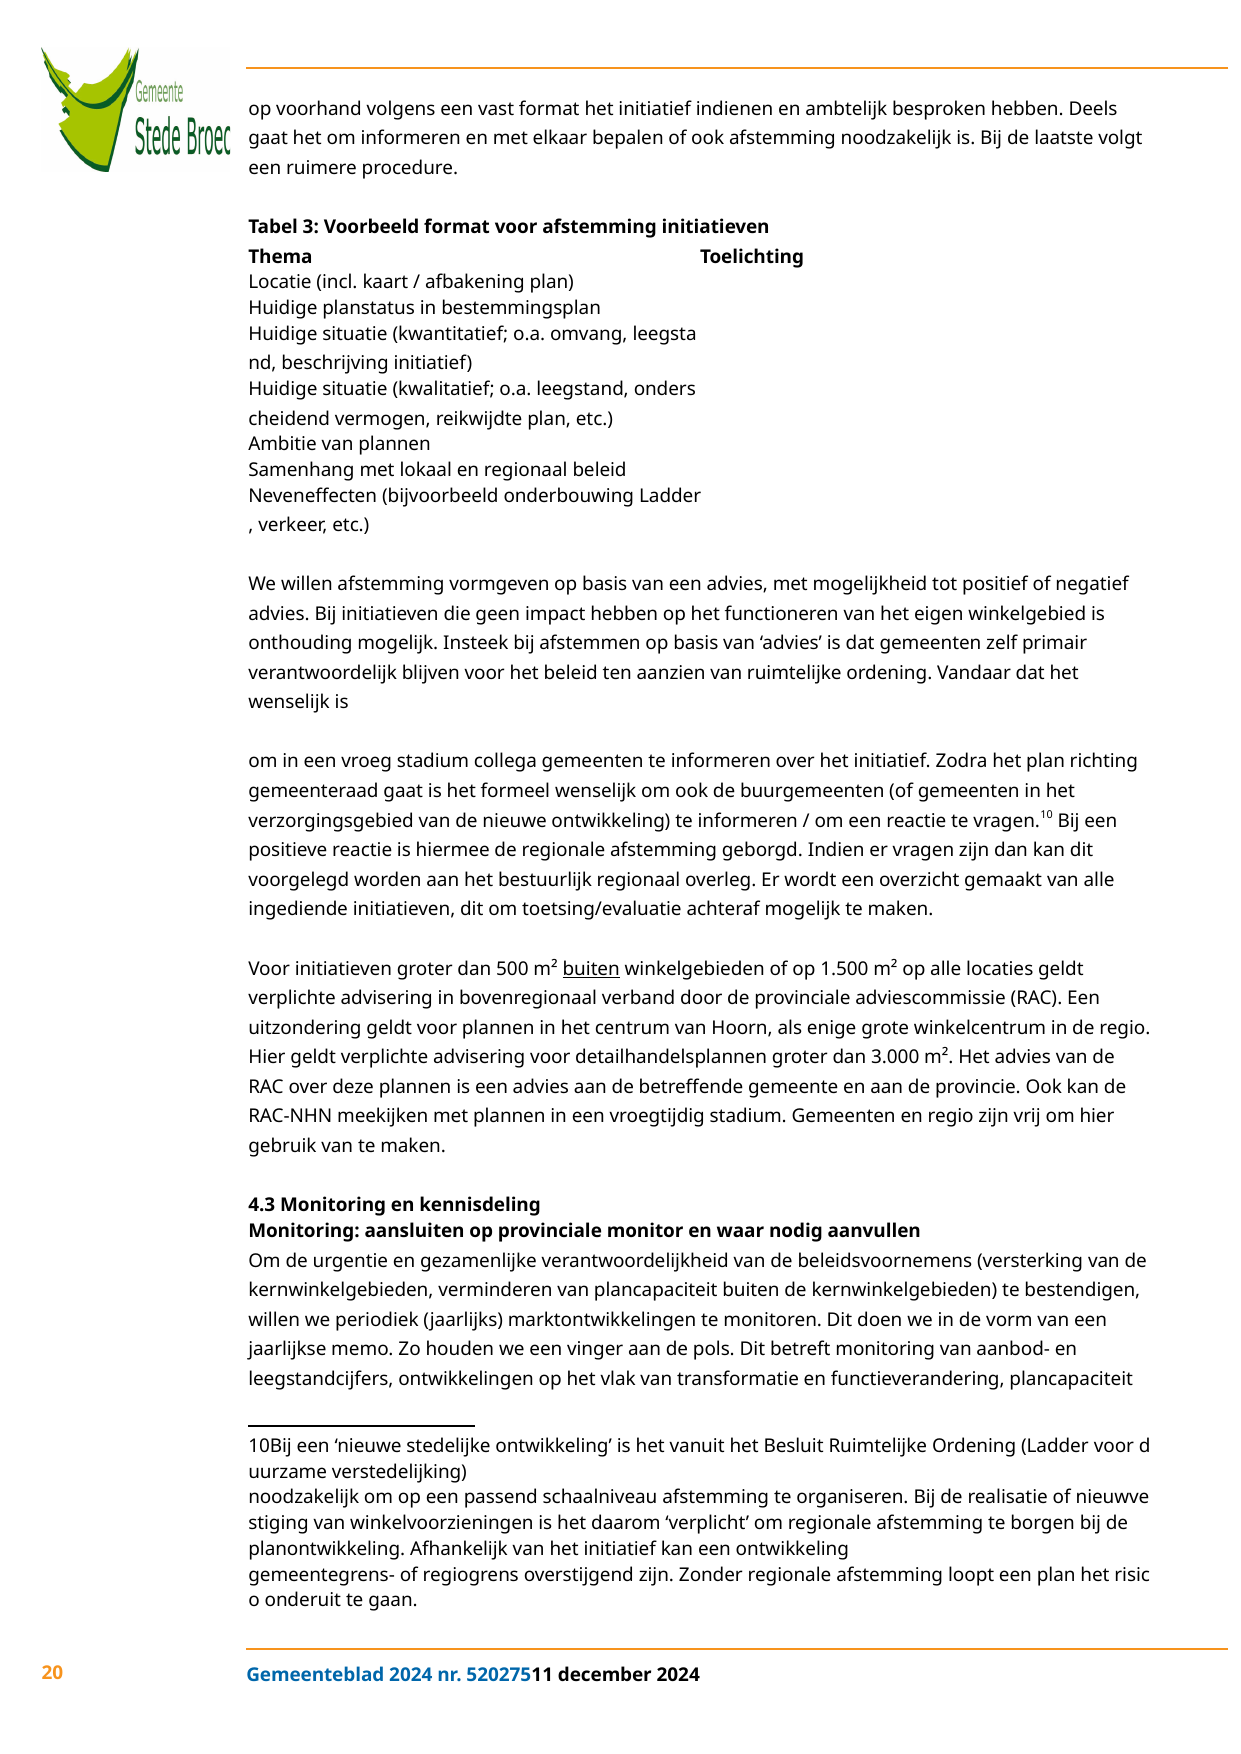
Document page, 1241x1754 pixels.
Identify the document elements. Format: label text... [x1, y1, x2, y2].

table_cell [700, 456, 1152, 482]
table_cell Huidige situatie (kwalitatief; o.a. leegstand, onderscheidend vermogen, reikwijdte plan, etc.) [248, 375, 700, 431]
text op voorhand volgens een vast format het initiatief indienen en ambtelijk besproken hebben. Deels gaat het om informeren en met elkaar bepalen of ook afstemming noodzakelijk is. Bij de laatste volgt een ruimere procedure. [248, 95, 1152, 180]
text Om de urgentie en gezamenlijke verantwoordelijkheid van de beleidsvoornemens (versterking van de kernwinkelgebieden, verminderen van plancapaciteit buiten de kernwinkelgebieden) te bestendigen, willen we periodiek (jaarlijks) marktontwikkelingen te monitoren. Dit doen we in de vorm van een jaarlijkse memo. Zo houden we een vinger aan de pols. Dit betreft monitoring van aanbod- en leegstandcijfers, ontwikkelingen op het vlak van transformatie en functieverandering, plancapaciteit [248, 1247, 1152, 1391]
table_cell [700, 431, 1152, 456]
table_header Toelichting [700, 243, 1152, 268]
picture [41, 47, 231, 172]
table_cell [700, 269, 1152, 294]
text om in een vroeg stadium collega gemeenten te informeren over het initiatief. Zodra het plan richting gemeenteraad gaat is het formeel wenselijk om ook de buurgemeenten (of gemeenten in het verzorgingsgebied van de nieuwe ontwikkeling) te informeren / om een reactie te vragen. Bij een positieve reactie is hiermee de regionale afstemming geborgd. Indien er vragen zijn dan kan dit voorgelegd worden aan het bestuurlijk regionaal overleg. Er wordt een overzicht gemaakt van alle ingediende initiatieven, dit om toetsing/evaluatie achteraf mogelijk te maken. [248, 748, 1152, 921]
table_cell [700, 375, 1152, 431]
text Voor initiatieven groter dan 500 m² buiten winkelgebieden of op 1.500 m² op alle locaties geldt verplichte advisering in bovenregionaal verband door de provinciale adviescommissie (RAC). Een uitzondering geldt voor plannen in het centrum van Hoorn, als enige grote winkelcentrum in de regio. Hier geldt verplichte advisering voor detailhandelsplannen groter dan 3.000 m². Het advies van de RAC over deze plannen is een advies aan de betreffende gemeente en aan de provincie. Ook kan de RAC-NHN meekijken met plannen in een vroegtijdig stadium. Gemeenten en regio zijn vrij om hier gebruik van te maken. [248, 955, 1152, 1158]
table_cell Samenhang met lokaal en regionaal beleid [248, 456, 700, 482]
text Bij een ‘nieuwe stedelijke ontwikkeling’ is het vanuit het Besluit Ruimtelijke Ordening (Ladder voor duurzame verstedelijking) noodzakelijk om op een passend schaalniveau afstemming te organiseren. Bij de realisatie of nieuwvestiging van winkelvoorzieningen is het daarom ‘verplicht’ om regionale afstemming te borgen bij de planontwikkeling. Afhankelijk van het initiatief kan een ontwikkeling gemeentegrens- of regiogrens overstijgend zijn. Zonder regionale afstemming loopt een plan het risico onderuit te gaan. [248, 1432, 1152, 1612]
table_cell Huidige planstatus in bestemmingsplan [248, 294, 700, 320]
table_header Thema [248, 243, 700, 268]
table_cell [700, 294, 1152, 320]
text Monitoring: aansluiten op provinciale monitor en waar nodig aanvullen [248, 1217, 1152, 1243]
text We willen afstemming vormgeven op basis van een advies, met mogelijkheid tot positief of negatief advies. Bij initiatieven die geen impact hebben op het functioneren van het eigen winkelgebied is onthouding mogelijk. Insteek bij afstemmen op basis van ‘advies’ is dat gemeenten zelf primair verantwoordelijk blijven voor het beleid ten aanzien van ruimtelijke ordening. Vandaar dat het wenselijk is [248, 570, 1152, 714]
table_cell Huidige situatie (kwantitatief; o.a. omvang, leegstand, beschrijving initiatief) [248, 320, 700, 375]
table_cell [700, 320, 1152, 375]
text Tabel 3: Voorbeeld format voor afstemming initiatieven [248, 213, 1152, 239]
table_cell Ambitie van plannen [248, 431, 700, 456]
table_cell [700, 482, 1152, 537]
text 4.3 Monitoring en kennisdeling [248, 1191, 1152, 1217]
table_cell Neveneffecten (bijvoorbeeld onderbouwing Ladder, verkeer, etc.) [248, 482, 700, 537]
table_cell Locatie (incl. kaart / afbakening plan) [248, 269, 700, 294]
